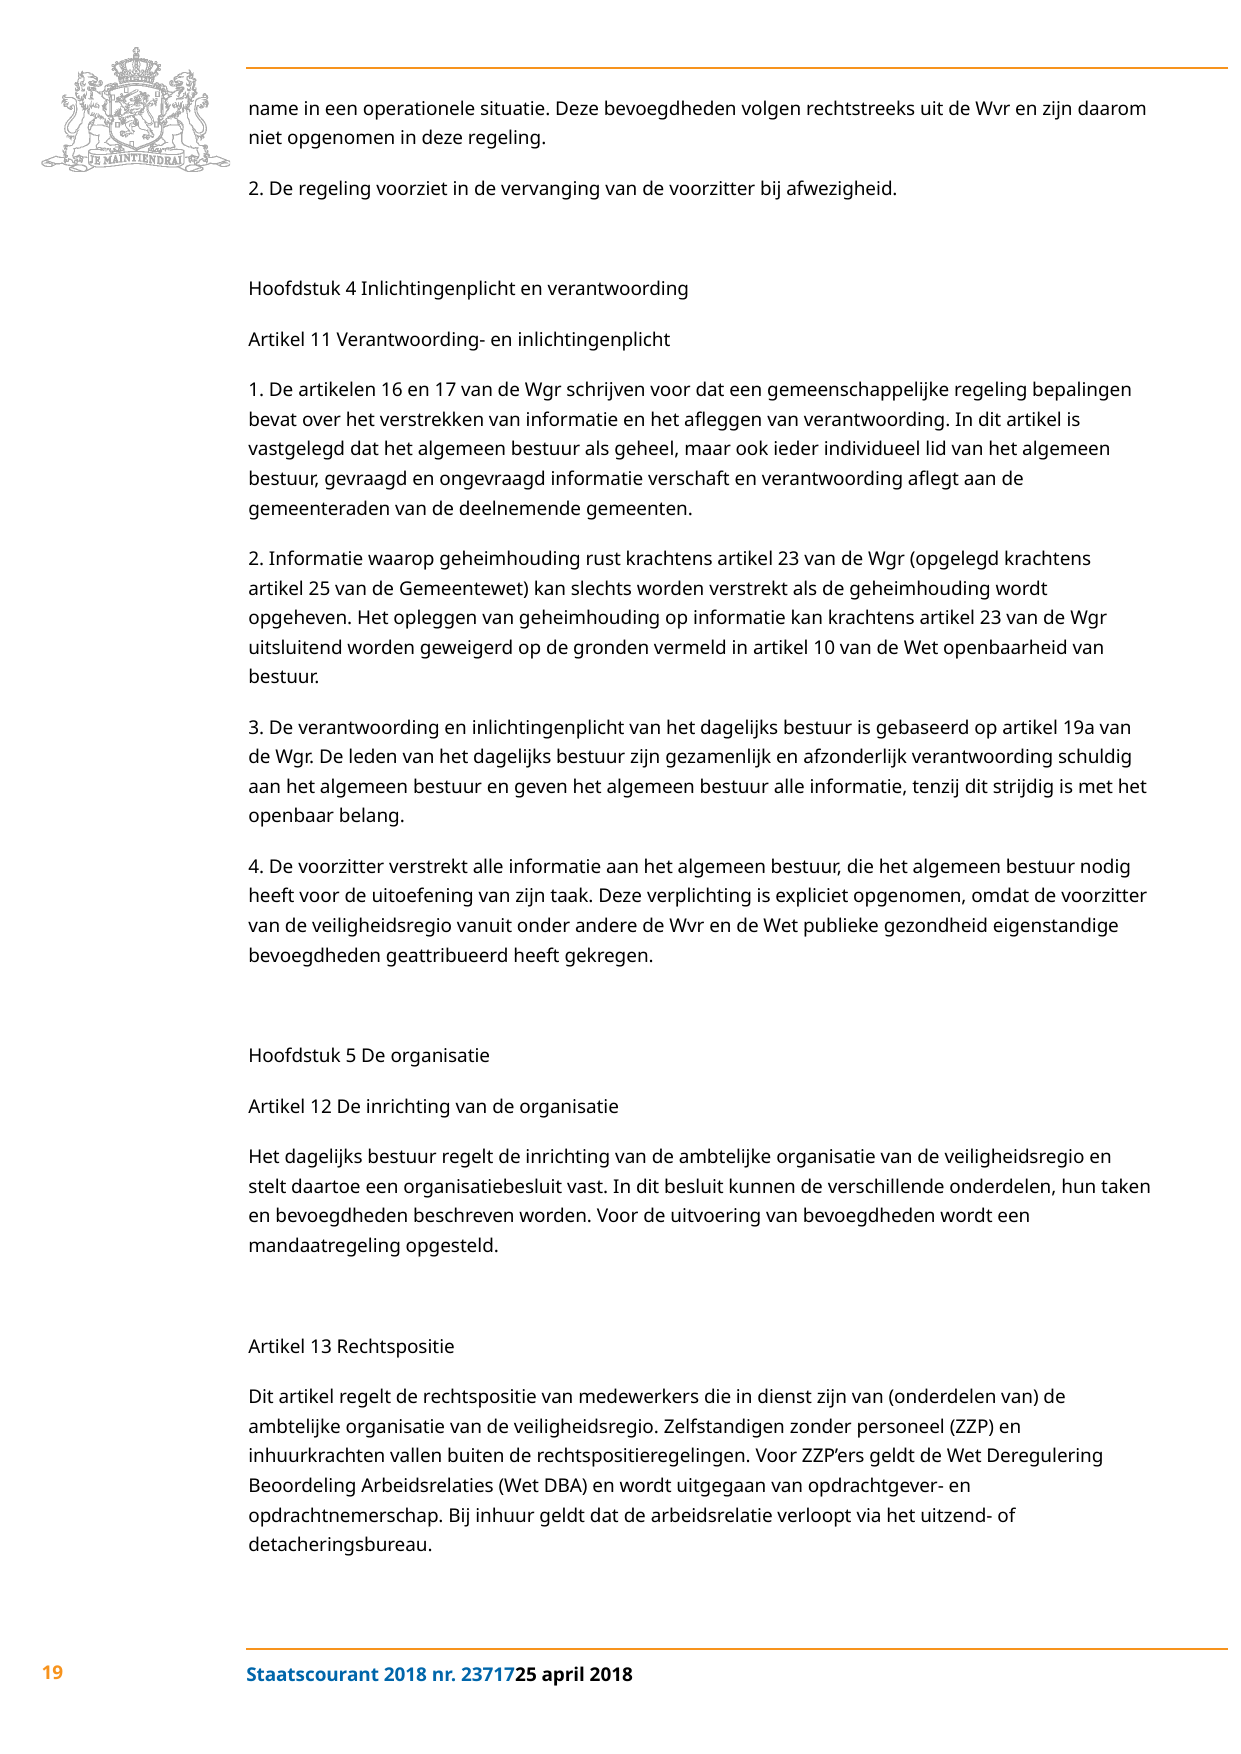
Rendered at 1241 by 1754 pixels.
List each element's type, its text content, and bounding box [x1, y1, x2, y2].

text Artikel 12 De inrichting van de organisatie [248, 1093, 1152, 1119]
text 1. De artikelen 16 en 17 van de Wgr schrijven voor dat een gemeenschappelijke regeling bepalingen bevat over het verstrekken van informatie en het afleggen van verantwoording. In dit artikel is vastgelegd dat het algemeen bestuur als geheel, maar ook ieder individueel lid van het algemeen bestuur, gevraagd en ongevraagd informatie verschaft en verantwoording aflegt aan de gemeenteraden van de deelnemende gemeenten. [248, 376, 1152, 521]
text 2. De regeling voorziet in de vervanging van de voorzitter bij afwezigheid. [248, 175, 1152, 201]
text Artikel 11 Verantwoording- en inlichtingenplicht [248, 326, 1152, 352]
text 4. De voorzitter verstrekt alle informatie aan het algemeen bestuur, die het algemeen bestuur nodig heeft voor de uitoefening van zijn taak. Deze verplichting is expliciet opgenomen, omdat de voorzitter van de veiligheidsregio vanuit onder andere de Wvr en de Wet publieke gezondheid eigenstandige bevoegdheden geattribueerd heeft gekregen. [248, 853, 1152, 968]
text 3. De verantwoording en inlichtingenplicht van het dagelijks bestuur is gebaseerd op artikel 19a van de Wgr. De leden van het dagelijks bestuur zijn gezamenlijk en afzonderlijk verantwoording schuldig aan het algemeen bestuur en geven het algemeen bestuur alle informatie, tenzij dit strijdig is met het openbaar belang. [248, 714, 1152, 828]
picture [41, 47, 231, 172]
text Hoofdstuk 4 Inlichtingenplicht en verantwoording [248, 276, 1152, 301]
text Artikel 13 Rechtspositie [248, 1333, 1152, 1359]
text Dit artikel regelt de rechtspositie van medewerkers die in dienst zijn van (onderdelen van) de ambtelijke organisatie van de veiligheidsregio. Zelfstandigen zonder personeel (ZZP) en inhuurkrachten vallen buiten de rechtspositieregelingen. Voor ZZP’ers geldt de Wet Deregulering Beoordeling Arbeidsrelaties (Wet DBA) en wordt uitgegaan van opdrachtgever- en opdrachtnemerschap. Bij inhuur geldt dat de arbeidsrelatie verloopt via het uitzend- of detacheringsbureau. [248, 1383, 1152, 1557]
text name in een operationele situatie. Deze bevoegdheden volgen rechtstreeks uit de Wvr en zijn daarom niet opgenomen in deze regeling. [248, 95, 1152, 150]
text 2. Informatie waarop geheimhouding rust krachtens artikel 23 van de Wgr (opgelegd krachtens artikel 25 van de Gemeentewet) kan slechts worden verstrekt als de geheimhouding wordt opgeheven. Het opleggen van geheimhouding op informatie kan krachtens artikel 23 van de Wgr uitsluitend worden geweigerd op de gronden vermeld in artikel 10 van de Wet openbaarheid van bestuur. [248, 545, 1152, 689]
text Hoofdstuk 5 De organisatie [248, 1043, 1152, 1068]
text Het dagelijks bestuur regelt de inrichting van de ambtelijke organisatie van de veiligheidsregio en stelt daartoe een organisatiebesluit vast. In dit besluit kunnen de verschillende onderdelen, hun taken en bevoegdheden beschreven worden. Voor de uitvoering van bevoegdheden wordt een mandaatregeling opgesteld. [248, 1143, 1152, 1258]
